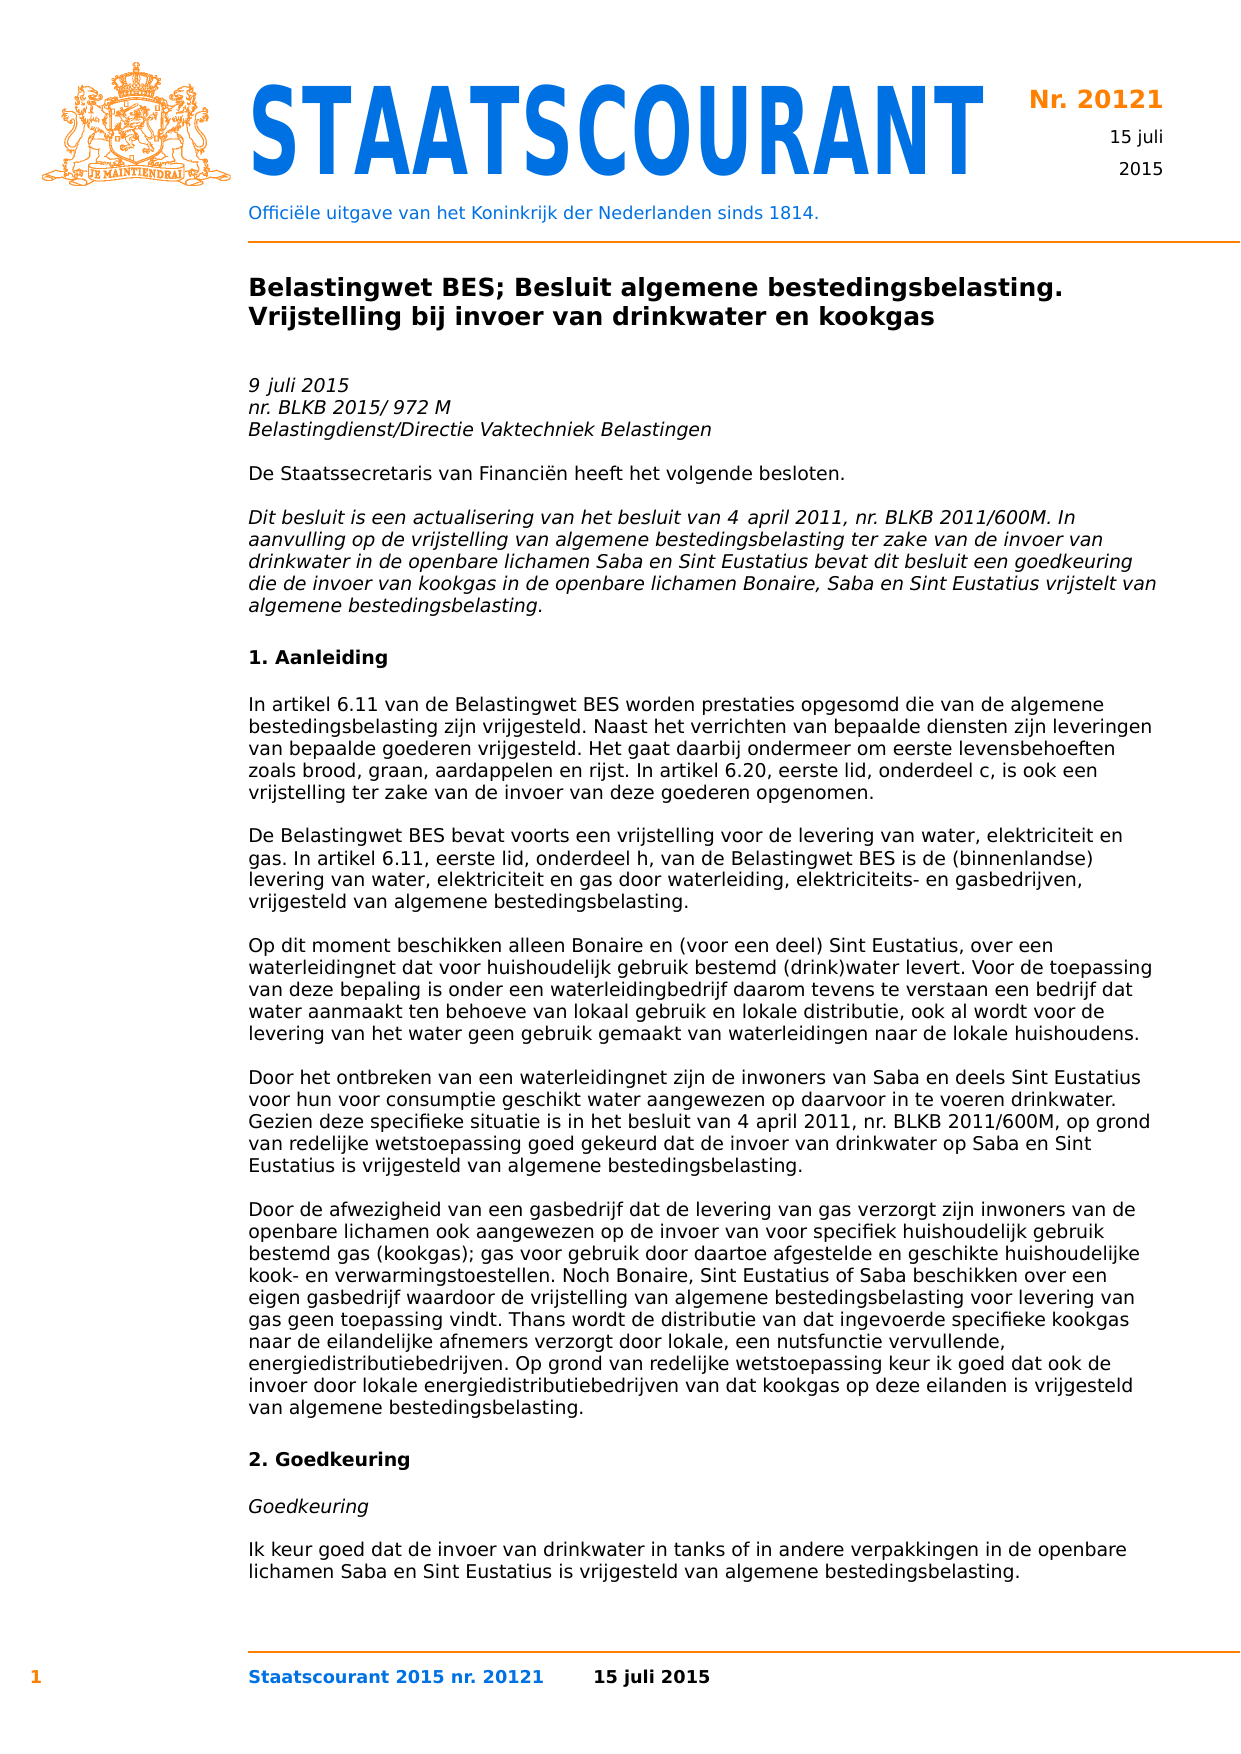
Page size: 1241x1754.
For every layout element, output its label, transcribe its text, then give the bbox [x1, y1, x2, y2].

text Op dit moment beschikken alleen Bonaire en (voor een deel) Sint Eustatius, over een waterleidingnet dat voor huishoudelijk gebruik bestemd (drink)water levert. Voor de toepassing van deze bepaling is onder een waterleidingbedrijf daarom tevens te verstaan een bedrijf dat water aanmaakt ten behoeve van lokaal gebruik en lokale distributie, ook al wordt voor de levering van het water geen gebruik gemaakt van waterleidingen naar de lokale huishoudens. [248, 935, 1163, 1045]
text Door de afwezigheid van een gasbedrijf dat de levering van gas verzorgt zijn inwoners van de openbare lichamen ook aangewezen op de invoer van voor specifiek huishoudelijk gebruik bestemd gas (kookgas); gas voor gebruik door daartoe afgestelde en geschikte huishoudelijke kook- en verwarmingstoestellen. Noch Bonaire, Sint Eustatius of Saba beschikken over een eigen gasbedrijf waardoor de vrijstelling van algemene bestedingsbelasting voor levering van gas geen toepassing vindt. Thans wordt de distributie van dat ingevoerde specifieke kookgas naar de eilandelijke afnemers verzorgt door lokale, een nutsfunctie vervullende, energiedistributiebedrijven. Op grond van redelijke wetstoepassing keur ik goed dat ook de invoer door lokale energiedistributiebedrijven van dat kookgas op deze eilanden is vrijgesteld van algemene bestedingsbelasting. [248, 1199, 1163, 1418]
subtitle 1. Aanleiding [248, 647, 1163, 669]
text 9 juli 2015 [248, 375, 1163, 397]
subtitle Belastingwet BES; Besluit algemene bestedingsbelasting. Vrijstelling bij invoer van drinkwater en kookgas [248, 273, 1163, 331]
text De Belastingwet BES bevat voorts een vrijstelling voor de levering van water, elektriciteit en gas. In artikel 6.11, eerste lid, onderdeel h, van de Belastingwet BES is de (binnenlandse) levering van water, elektriciteit en gas door waterleiding, elektriciteits- en gasbedrijven, vrijgesteld van algemene bestedingsbelasting. [248, 825, 1163, 913]
text De Staatssecretaris van Financiën heeft het volgende besloten. [248, 463, 1163, 485]
subtitle Goedkeuring [248, 1496, 1163, 1517]
text Ik keur goed dat de invoer van drinkwater in tanks of in andere verpakkingen in de openbare lichamen Saba en Sint Eustatius is vrijgesteld van algemene bestedingsbelasting. [248, 1539, 1163, 1583]
table_cell 15 juli [998, 121, 1240, 153]
picture [41, 62, 231, 186]
text Dit besluit is een actualisering van het besluit van 4 april 2011, nr. BLKB 2011/600M. In aanvulling op de vrijstelling van algemene bestedingsbelasting ter zake van de invoer van drinkwater in de openbare lichamen Saba en Sint Eustatius bevat dit besluit een goedkeuring die de invoer van kookgas in de openbare lichamen Bonaire, Saba en Sint Eustatius vrijstelt van algemene bestedingsbelasting. [248, 507, 1163, 617]
table_header [25, 62, 248, 241]
table_cell Officiële uitgave van het Koninkrijk der Nederlanden sinds 1814. [248, 203, 1240, 241]
table_header Nr. 20121 [998, 62, 1240, 121]
text Door het ontbreken van een waterleidingnet zijn de inwoners van Saba en deels Sint Eustatius voor hun voor consumptie geschikt water aangewezen op daarvoor in te voeren drinkwater. Gezien deze specifieke situatie is in het besluit van 4 april 2011, nr. BLKB 2011/600M, op grond van redelijke wetstoepassing goed gekeurd dat de invoer van drinkwater op Saba en Sint Eustatius is vrijgesteld van algemene bestedingsbelasting. [248, 1067, 1163, 1177]
text Belastingdienst/Directie Vaktechniek Belastingen [248, 419, 1163, 441]
text In artikel 6.11 van de Belastingwet BES worden prestaties opgesomd die van de algemene bestedingsbelasting zijn vrijgesteld. Naast het verrichten van bepaalde diensten zijn leveringen van bepaalde goederen vrijgesteld. Het gaat daarbij ondermeer om eerste levensbehoeften zoals brood, graan, aardappelen en rijst. In artikel 6.20, eerste lid, onderdeel c, is ook een vrijstelling ter zake van de invoer van deze goederen opgenomen. [248, 694, 1163, 803]
text nr. BLKB 2015/ 972 M [248, 397, 1163, 419]
table_header STAATSCOURANT [248, 62, 998, 203]
subtitle 2. Goedkeuring [248, 1448, 1163, 1471]
table_cell 2015 [998, 153, 1240, 203]
